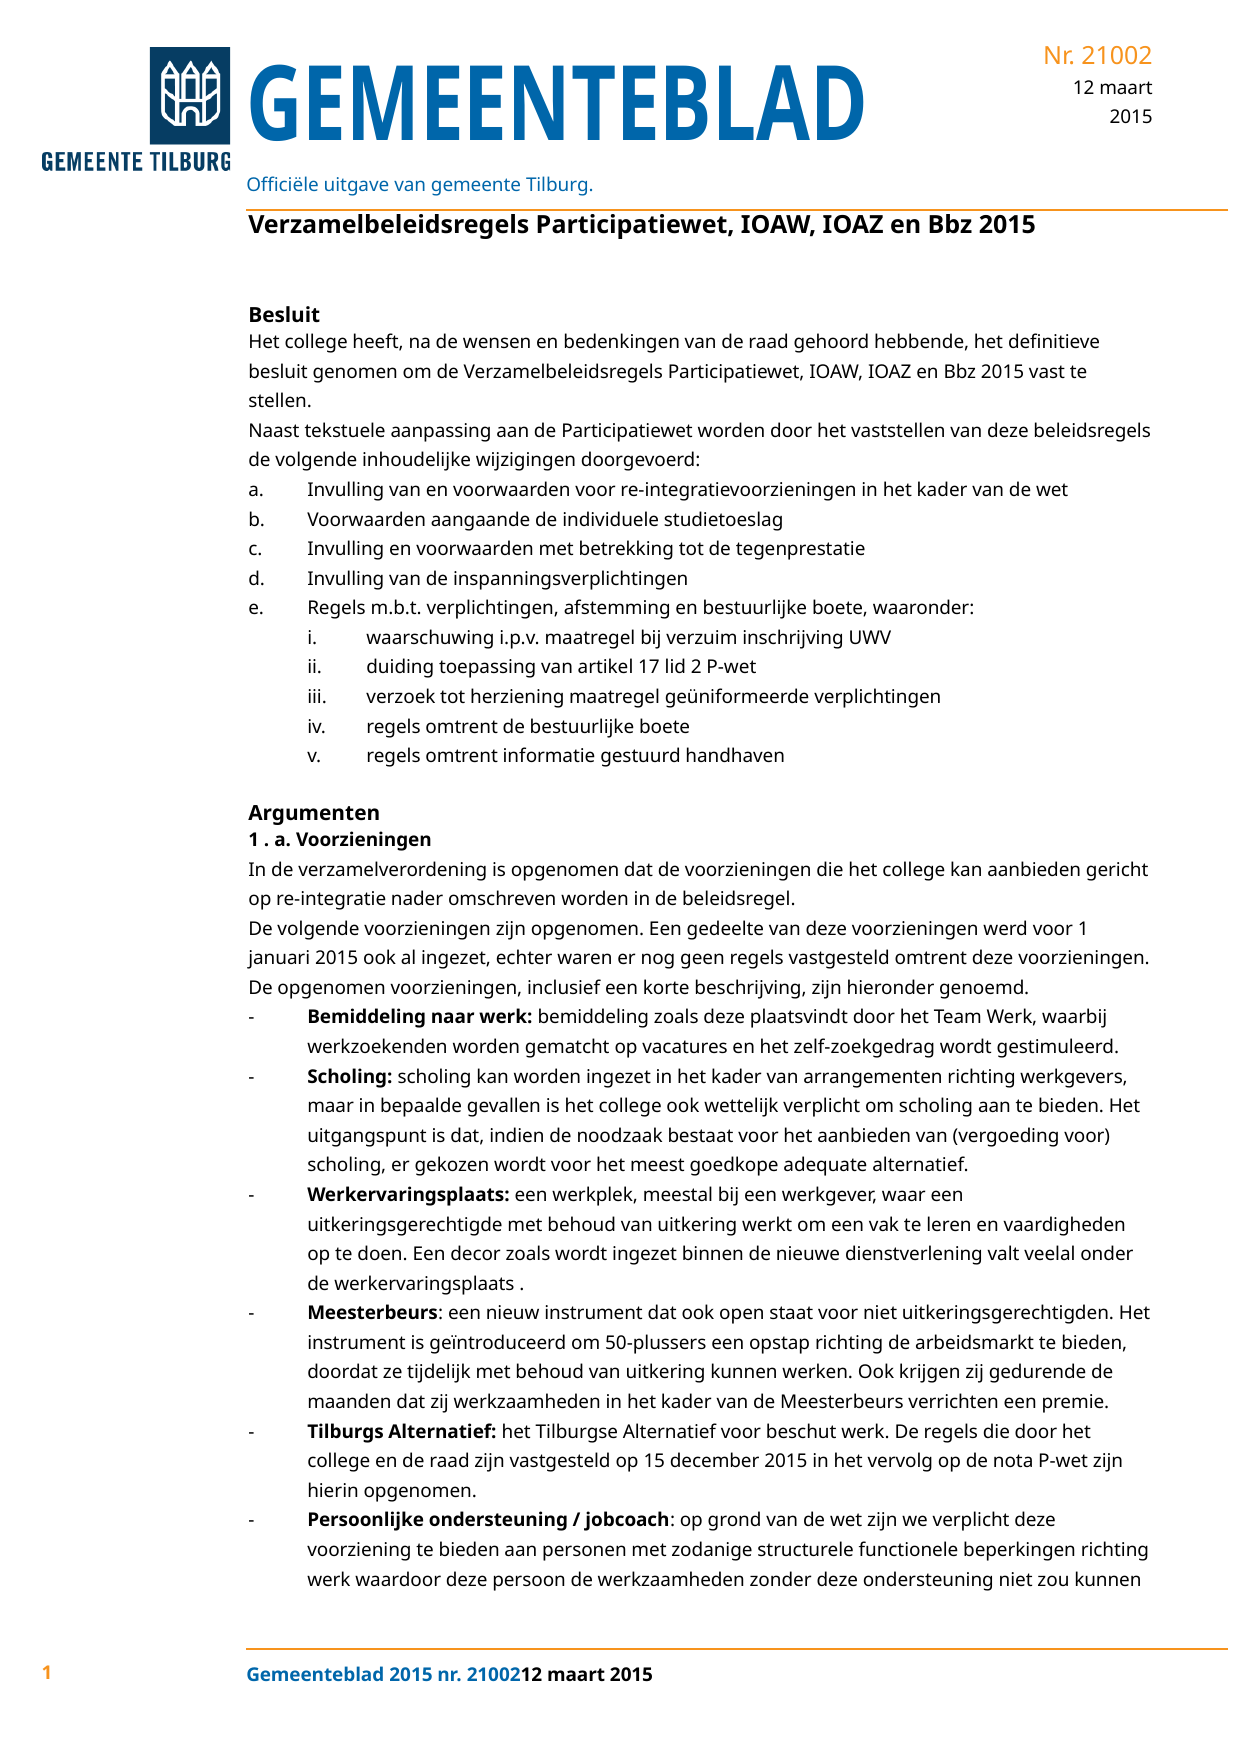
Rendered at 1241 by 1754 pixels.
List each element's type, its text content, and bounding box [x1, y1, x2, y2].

text Verzamelbeleidsregels Participatiewet, IOAW, IOAZ en Bbz 2015 [248, 211, 1152, 241]
list verzoek tot herziening maatregel geüniformeerde verplichtingen [307, 683, 1152, 709]
list Bemiddeling naar werk: bemiddeling zoals deze plaatsvindt door het Team Werk, waarbij werkzoekenden worden gematcht op vacatures en het zelf-zoekgedrag wordt gestimuleerd. [248, 1004, 1152, 1059]
text In de verzamelverordening is opgenomen dat de voorzieningen die het college kan aanbieden gericht op re-integratie nader omschreven worden in de beleidsregel. [248, 856, 1152, 911]
text 1 . a. Voorzieningen [248, 826, 1152, 852]
list Persoonlijke ondersteuning / jobcoach: op grond van de wet zijn we verplicht deze voorziening te bieden aan personen met zodanige structurele functionele beperkingen richting werk waardoor deze persoon de werkzaamheden zonder deze ondersteuning niet zou kunnen [248, 1507, 1152, 1592]
list Regels m.b.t. verplichtingen, afstemming en bestuurlijke boete, waaronder: [248, 594, 1152, 620]
text Argumenten [248, 798, 1152, 826]
list Invulling van en voorwaarden voor re-integratievoorzieningen in het kader van de wet [248, 476, 1152, 502]
text Het college heeft, na de wensen en bedenkingen van de raad gehoord hebbende, het definitieve besluit genomen om de Verzamelbeleidsregels Participatiewet, IOAW, IOAZ en Bbz 2015 vast te stellen. [248, 328, 1152, 413]
list Werkervaringsplaats: een werkplek, meestal bij een werkgever, waar een uitkeringsgerechtigde met behoud van uitkering werkt om een vak te leren en vaardigheden op te doen. Een decor zoals wordt ingezet binnen de nieuwe dienstverlening valt veelal onder de werkervaringsplaats . [248, 1181, 1152, 1296]
list Scholing: scholing kan worden ingezet in het kader van arrangementen richting werkgevers, maar in bepaalde gevallen is het college ook wettelijk verplicht om scholing aan te bieden. Het uitgangspunt is dat, indien de noodzaak bestaat voor het aanbieden van (vergoeding voor) scholing, er gekozen wordt voor het meest goedkope adequate alternatief. [248, 1063, 1152, 1177]
text De volgende voorzieningen zijn opgenomen. Een gedeelte van deze voorzieningen werd voor 1 januari 2015 ook al ingezet, echter waren er nog geen regels vastgesteld omtrent deze voorzieningen. De opgenomen voorzieningen, inclusief een korte beschrijving, zijn hieronder genoemd. [248, 915, 1152, 1000]
list Meesterbeurs: een nieuw instrument dat ook open staat voor niet uitkeringsgerechtigden. Het instrument is geïntroduceerd om 50-plussers een opstap richting de arbeidsmarkt te bieden, doordat ze tijdelijk met behoud van uitkering kunnen werken. Ook krijgen zij gedurende de maanden dat zij werkzaamheden in het kader van de Meesterbeurs verrichten een premie. [248, 1299, 1152, 1414]
text Naast tekstuele aanpassing aan de Participatiewet worden door het vaststellen van deze beleidsregels de volgende inhoudelijke wijzigingen doorgevoerd: [248, 417, 1152, 472]
list Voorwaarden aangaande de individuele studietoeslag [248, 506, 1152, 532]
picture [41, 47, 231, 172]
list Invulling en voorwaarden met betrekking tot de tegenprestatie [248, 535, 1152, 561]
list regels omtrent informatie gestuurd handhaven [307, 742, 1152, 768]
list regels omtrent de bestuurlijke boete [307, 713, 1152, 739]
list Tilburgs Alternatief: het Tilburgse Alternatief voor beschut werk. De regels die door het college en de raad zijn vastgesteld op 15 december 2015 in het vervolg op de nota P-wet zijn hierin opgenomen. [248, 1418, 1152, 1503]
list waarschuwing i.p.v. maatregel bij verzuim inschrijving UWV [307, 624, 1152, 650]
list Invulling van de inspanningsverplichtingen [248, 565, 1152, 591]
text Besluit [248, 300, 1152, 328]
list duiding toepassing van artikel 17 lid 2 P-wet [307, 654, 1152, 679]
